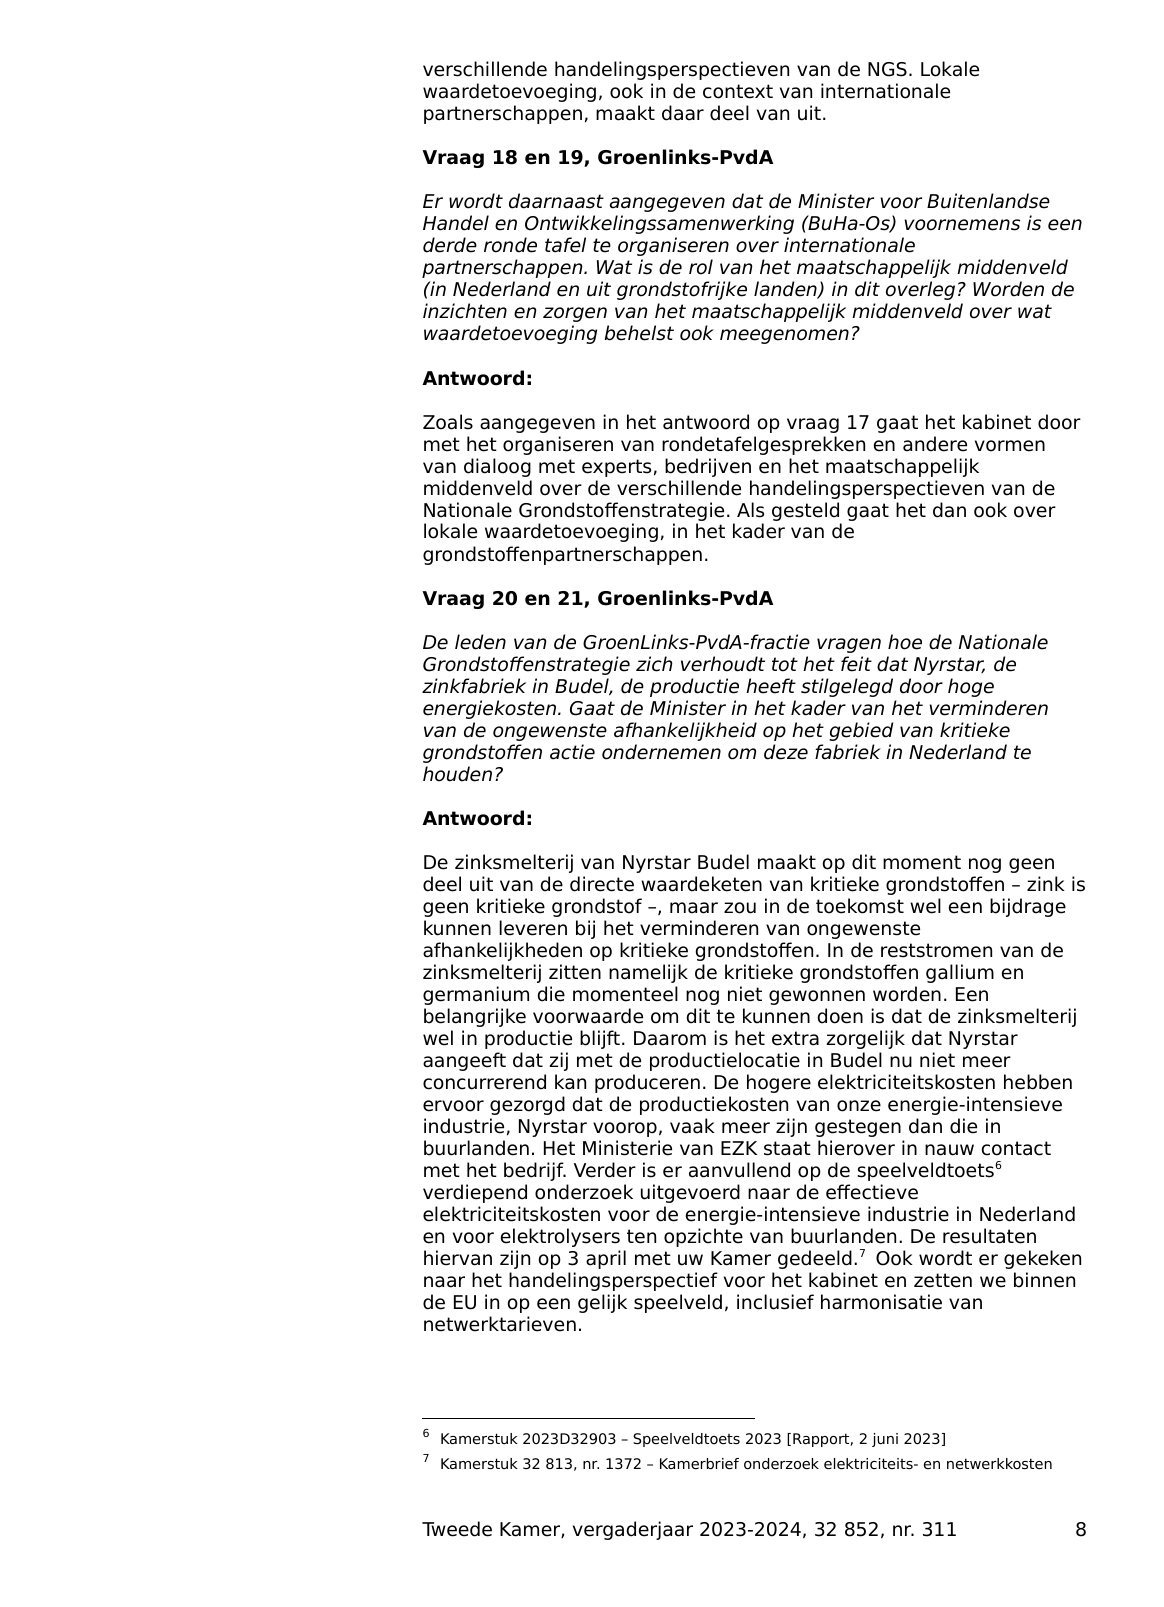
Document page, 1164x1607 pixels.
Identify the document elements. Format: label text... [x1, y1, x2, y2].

subtitle Vraag 18 en 19, Groenlinks-PvdA [422, 147, 1087, 169]
text De zinksmelterij van Nyrstar Budel maakt op dit moment nog geen deel uit van de directe waardeketen van kritieke grondstoffen – zink is geen kritieke grondstof –, maar zou in de toekomst wel een bijdrage kunnen leveren bij het verminderen van ongewenste afhankelijkheden op kritieke grondstoffen. In de reststromen van de zinksmelterij zitten namelijk de kritieke grondstoffen gallium en germanium die momenteel nog niet gewonnen worden. Een belangrijke voorwaarde om dit te kunnen doen is dat de zinksmelterij wel in productie blijft. Daarom is het extra zorgelijk dat Nyrstar aangeeft dat zij met de productielocatie in Budel nu niet meer concurrerend kan produceren. De hogere elektriciteitskosten hebben ervoor gezorgd dat de productiekosten van onze energie-intensieve industrie, Nyrstar voorop, vaak meer zijn gestegen dan die in buurlanden. Het Ministerie van EZK staat hierover in nauw contact met het bedrijf. Verder is er aanvullend op de speelveldtoets verdiepend onderzoek uitgevoerd naar de effectieve elektriciteitskosten voor de energie-intensieve industrie in Nederland en voor elektrolysers ten opzichte van buurlanden. De resultaten hiervan zijn op 3 april met uw Kamer gedeeld. Ook wordt er gekeken naar het handelingsperspectief voor het kabinet en zetten we binnen de EU in op een gelijk speelveld, inclusief harmonisatie van netwerktarieven. [422, 852, 1087, 1336]
text Kamerstuk 2023D32903 – Speelveldtoets 2023 [Rapport, 2 juni 2023] [422, 1427, 1087, 1449]
text verschillende handelingsperspectieven van de NGS. Lokale waardetoevoeging, ook in de context van internationale partnerschappen, maakt daar deel van uit. [422, 59, 1087, 125]
text Kamerstuk 32 813, nr. 1372 – Kamerbrief onderzoek elektriciteits- en netwerkkosten [422, 1452, 1087, 1474]
subtitle Vraag 20 en 21, Groenlinks-PvdA [422, 588, 1087, 609]
text Er wordt daarnaast aangegeven dat de Minister voor Buitenlandse Handel en Ontwikkelingssamenwerking (BuHa-Os) voornemens is een derde ronde tafel te organiseren over internationale partnerschappen. Wat is de rol van het maatschappelijk middenveld (in Nederland en uit grondstofrijke landen) in dit overleg? Worden de inzichten en zorgen van het maatschappelijk middenveld over wat waardetoevoeging behelst ook meegenomen? [422, 191, 1087, 345]
subtitle Antwoord: [422, 367, 1087, 389]
text De leden van de GroenLinks-PvdA-fractie vragen hoe de Nationale Grondstoffenstrategie zich verhoudt tot het feit dat Nyrstar, de zinkfabriek in Budel, de productie heeft stilgelegd door hoge energiekosten. Gaat de Minister in het kader van het verminderen van de ongewenste afhankelijkheid op het gebied van kritieke grondstoffen actie ondernemen om deze fabriek in Nederland te houden? [422, 632, 1087, 786]
text Zoals aangegeven in het antwoord op vraag 17 gaat het kabinet door met het organiseren van rondetafelgesprekken en andere vormen van dialoog met experts, bedrijven en het maatschappelijk middenveld over de verschillende handelingsperspectieven van de Nationale Grondstoffenstrategie. Als gesteld gaat het dan ook over lokale waardetoevoeging, in het kader van de grondstoffenpartnerschappen. [422, 412, 1087, 565]
subtitle Antwoord: [422, 808, 1087, 830]
